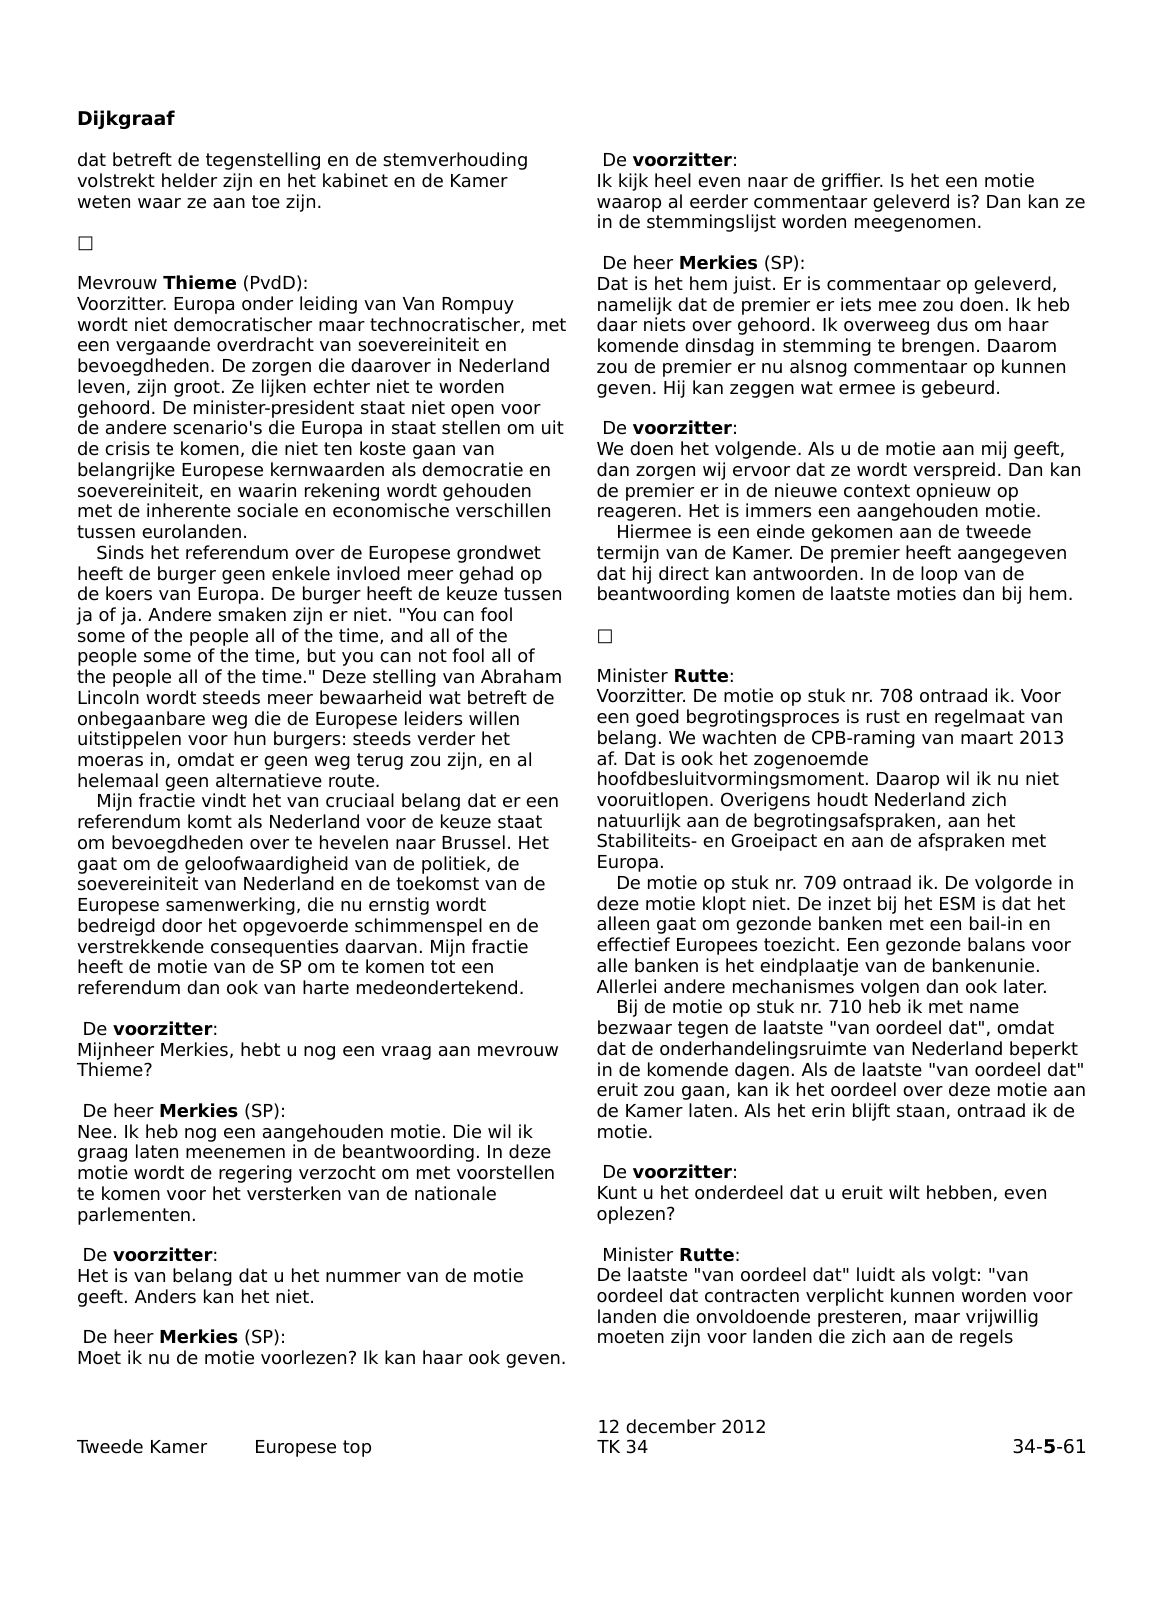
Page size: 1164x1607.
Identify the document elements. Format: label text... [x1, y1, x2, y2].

text Kunt u het onderdeel dat u eruit wilt hebben, even oplezen? [596, 1183, 1087, 1224]
text dat betreft de tegenstelling en de stemverhouding volstrekt helder zijn en het kabinet en de Kamer weten waar ze aan toe zijn. [77, 150, 567, 212]
text Mijn fractie vindt het van cruciaal belang dat er een referendum komt als Nederland voor de keuze staat om bevoegdheden over te hevelen naar Brussel. Het gaat om de geloofwaardigheid van de politiek, de soevereiniteit van Nederland en de toekomst van de Europese samenwerking, die nu ernstig wordt bedreigd door het opgevoerde schimmenspel en de verstrekkende consequenties daarvan. Mijn fractie heeft de motie van de SP om te komen tot een referendum dan ook van harte medeondertekend. [77, 791, 567, 999]
text De heer Merkies (SP): [77, 1327, 567, 1348]
text We doen het volgende. Als u de motie aan mij geeft, dan zorgen wij ervoor dat ze wordt verspreid. Dan kan de premier er in de nieuwe context opnieuw op reageren. Het is immers een aangehouden motie. [596, 439, 1087, 522]
text Voorzitter. De motie op stuk nr. 708 ontraad ik. Voor een goed begrotingsproces is rust en regelmaat van belang. We wachten de CPB-raming van maart 2013 af. Dat is ook het zogenoemde hoofdbesluitvormingsmoment. Daarop wil ik nu niet vooruitlopen. Overigens houdt Nederland zich natuurlijk aan de begrotingsafspraken, aan het Stabiliteits- en Groeipact en aan de afspraken met Europa. [596, 686, 1087, 873]
text □ [77, 232, 567, 253]
text Mevrouw Thieme (PvdD): [77, 273, 567, 294]
text De laatste "van oordeel dat" luidt als volgt: "van oordeel dat contracten verplicht kunnen worden voor landen die onvoldoende presteren, maar vrijwillig moeten zijn voor landen die zich aan de regels [596, 1265, 1087, 1348]
text Dat is het hem juist. Er is commentaar op geleverd, namelijk dat de premier er iets mee zou doen. Ik heb daar niets over gehoord. Ik overweeg dus om haar komende dinsdag in stemming te brengen. Daarom zou de premier er nu alsnog commentaar op kunnen geven. Hij kan zeggen wat ermee is gebeurd. [596, 274, 1087, 398]
text □ [596, 625, 1087, 646]
text De heer Merkies (SP): [77, 1101, 567, 1122]
text Bij de motie op stuk nr. 710 heb ik met name bezwaar tegen de laatste "van oordeel dat", omdat dat de onderhandelingsruimte van Nederland beperkt in de komende dagen. Als de laatste "van oordeel dat" eruit zou gaan, kan ik het oordeel over deze motie aan de Kamer laten. Als het erin blijft staan, ontraad ik de motie. [596, 997, 1087, 1142]
text De voorzitter: [596, 1162, 1087, 1183]
text De voorzitter: [77, 1245, 567, 1266]
text Nee. Ik heb nog een aangehouden motie. Die wil ik graag laten meenemen in de beantwoording. In deze motie wordt de regering verzocht om met voorstellen te komen voor het versterken van de nationale parlementen. [77, 1122, 567, 1225]
text Ik kijk heel even naar de griffier. Is het een motie waarop al eerder commentaar geleverd is? Dan kan ze in de stemmingslijst worden meegenomen. [596, 171, 1087, 233]
text De heer Merkies (SP): [596, 253, 1087, 274]
text De motie op stuk nr. 709 ontraad ik. De volgorde in deze motie klopt niet. De inzet bij het ESM is dat het alleen gaat om gezonde banken met een bail-in en effectief Europees toezicht. Een gezonde balans voor alle banken is het eindplaatje van de bankenunie. Allerlei andere mechanismes volgen dan ook later. [596, 873, 1087, 997]
text Voorzitter. Europa onder leiding van Van Rompuy wordt niet democratischer maar technocratischer, met een vergaande overdracht van soevereiniteit en bevoegdheden. De zorgen die daarover in Nederland leven, zijn groot. Ze lijken echter niet te worden gehoord. De minister-president staat niet open voor de andere scenario's die Europa in staat stellen om uit de crisis te komen, die niet ten koste gaan van belangrijke Europese kernwaarden als democratie en soevereiniteit, en waarin rekening wordt gehouden met de inherente sociale en economische verschillen tussen eurolanden. [77, 294, 567, 543]
text Hiermee is een einde gekomen aan de tweede termijn van de Kamer. De premier heeft aangegeven dat hij direct kan antwoorden. In de loop van de beantwoording komen de laatste moties dan bij hem. [596, 522, 1087, 605]
text Minister Rutte: [596, 1244, 1087, 1265]
text Mijnheer Merkies, hebt u nog een vraag aan mevrouw Thieme? [77, 1039, 567, 1081]
text Het is van belang dat u het nummer van de motie geeft. Anders kan het niet. [77, 1266, 567, 1307]
text Moet ik nu de motie voorlezen? Ik kan haar ook geven. [77, 1348, 567, 1369]
text Minister Rutte: [596, 666, 1087, 686]
text Sinds het referendum over de Europese grondwet heeft de burger geen enkele invloed meer gehad op de koers van Europa. De burger heeft de keuze tussen ja of ja. Andere smaken zijn er niet. "You can fool some of the people all of the time, and all of the people some of the time, but you can not fool all of the people all of the time." Deze stelling van Abraham Lincoln wordt steeds meer bewaarheid wat betreft de onbegaanbare weg die de Europese leiders willen uitstippelen voor hun burgers: steeds verder het moeras in, omdat er geen weg terug zou zijn, en al helemaal geen alternatieve route. [77, 543, 567, 791]
text De voorzitter: [596, 418, 1087, 439]
text De voorzitter: [77, 1019, 567, 1039]
text De voorzitter: [596, 150, 1087, 171]
